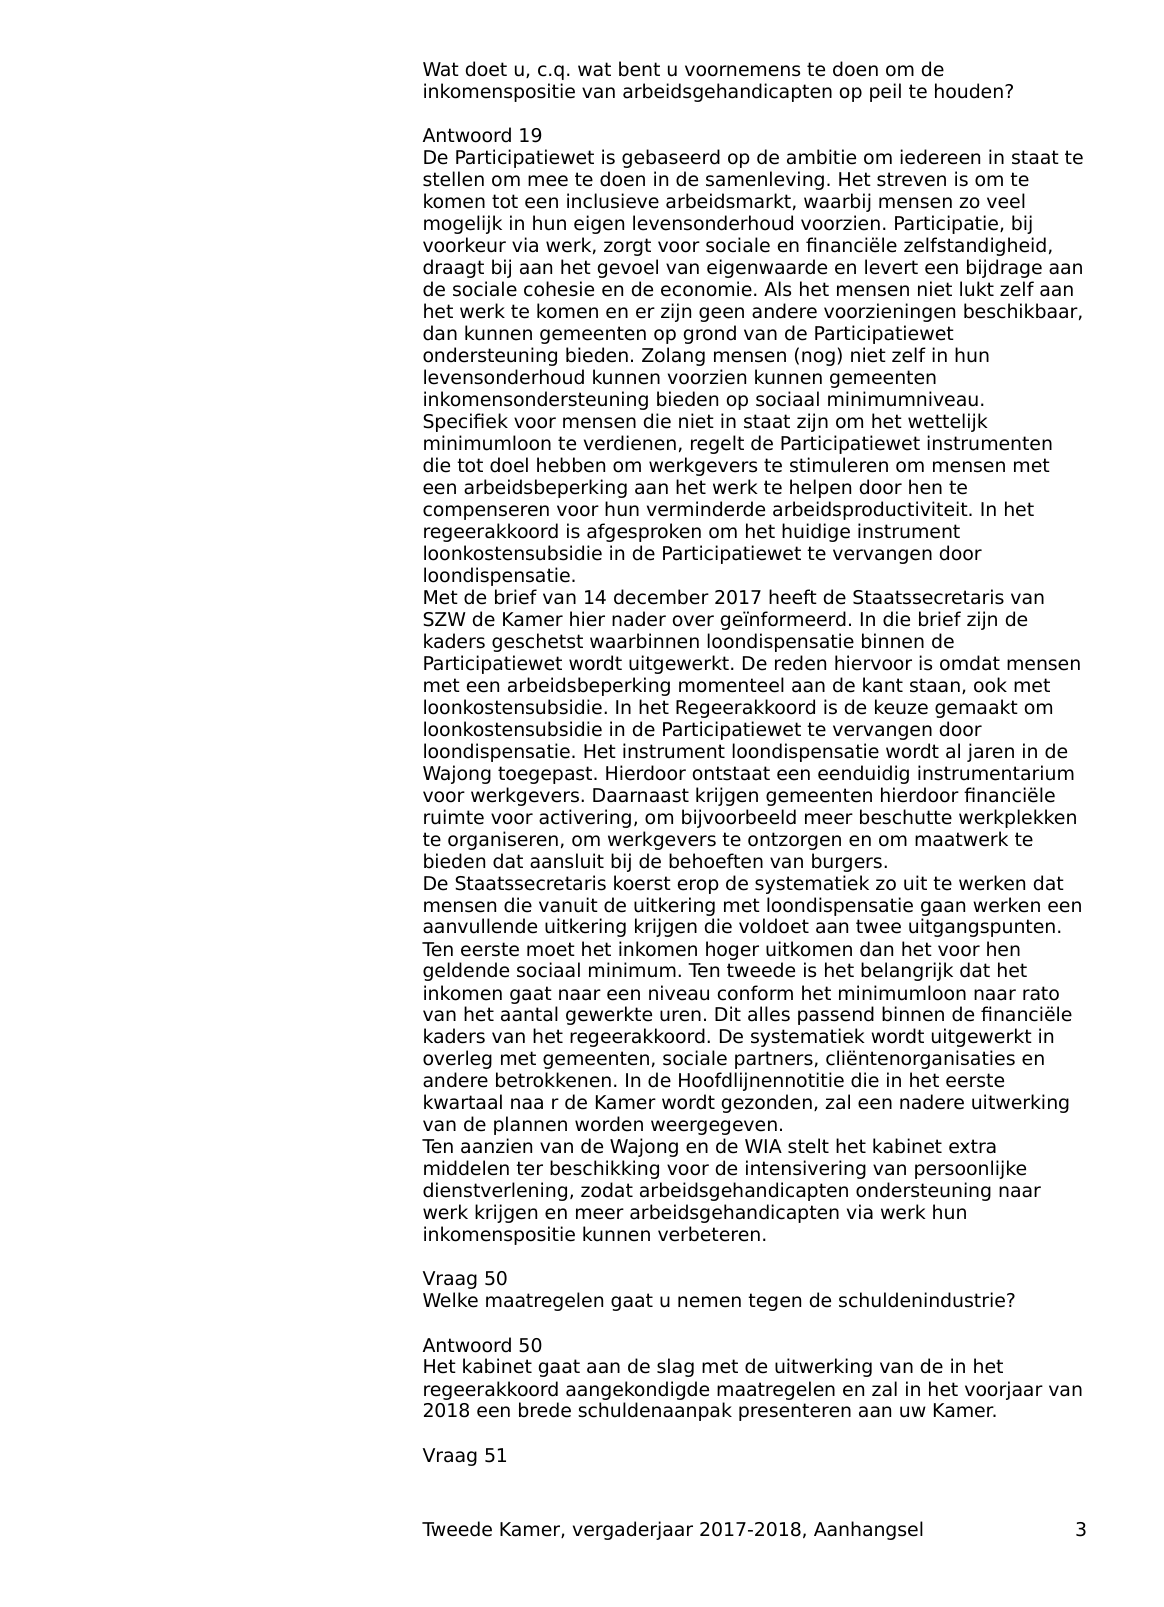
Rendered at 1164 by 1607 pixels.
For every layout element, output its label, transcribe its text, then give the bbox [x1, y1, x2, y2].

text Het kabinet gaat aan de slag met de uitwerking van de in het regeerakkoord aangekondigde maatregelen en zal in het voorjaar van 2018 een brede schuldenaanpak presenteren aan uw Kamer. [422, 1356, 1087, 1422]
text Met de brief van 14 december 2017 heeft de Staatssecretaris van SZW de Kamer hier nader over geïnformeerd. In die brief zijn de kaders geschetst waarbinnen loondispensatie binnen de Participatiewet wordt uitgewerkt. De reden hiervoor is omdat mensen met een arbeidsbeperking momenteel aan de kant staan, ook met loonkostensubsidie. In het Regeerakkoord is de keuze gemaakt om loonkostensubsidie in de Participatiewet te vervangen door loondispensatie. Het instrument loondispensatie wordt al jaren in de Wajong toegepast. Hierdoor ontstaat een eenduidig instrumentarium voor werkgevers. Daarnaast krijgen gemeenten hierdoor financiële ruimte voor activering, om bijvoorbeeld meer beschutte werkplekken te organiseren, om werkgevers te ontzorgen en om maatwerk te bieden dat aansluit bij de behoeften van burgers. [422, 587, 1087, 872]
text Wat doet u, c.q. wat bent u voornemens te doen om de inkomenspositie van arbeidsgehandicapten op peil te houden? [422, 59, 1087, 103]
text Specifiek voor mensen die niet in staat zijn om het wettelijk minimumloon te verdienen, regelt de Participatiewet instrumenten die tot doel hebben om werkgevers te stimuleren om mensen met een arbeidsbeperking aan het werk te helpen door hen te compenseren voor hun verminderde arbeidsproductiviteit. In het regeerakkoord is afgesproken om het huidige instrument loonkostensubsidie in de Participatiewet te vervangen door loondispensatie. [422, 411, 1087, 587]
text Welke maatregelen gaat u nemen tegen de schuldenindustrie? [422, 1290, 1087, 1312]
text De Participatiewet is gebaseerd op de ambitie om iedereen in staat te stellen om mee te doen in de samenleving. Het streven is om te komen tot een inclusieve arbeidsmarkt, waarbij mensen zo veel mogelijk in hun eigen levensonderhoud voorzien. Participatie, bij voorkeur via werk, zorgt voor sociale en financiële zelfstandigheid, draagt bij aan het gevoel van eigenwaarde en levert een bijdrage aan de sociale cohesie en de economie. Als het mensen niet lukt zelf aan het werk te komen en er zijn geen andere voorzieningen beschikbaar, dan kunnen gemeenten op grond van de Participatiewet ondersteuning bieden. Zolang mensen (nog) niet zelf in hun levensonderhoud kunnen voorzien kunnen gemeenten inkomensondersteuning bieden op sociaal minimumniveau. [422, 147, 1087, 411]
text Antwoord 50 [422, 1334, 1087, 1356]
text Vraag 51 [422, 1444, 1087, 1467]
text Ten aanzien van de Wajong en de WIA stelt het kabinet extra middelen ter beschikking voor de intensivering van persoonlijke dienstverlening, zodat arbeidsgehandicapten ondersteuning naar werk krijgen en meer arbeidsgehandicapten via werk hun inkomenspositie kunnen verbeteren. [422, 1136, 1087, 1246]
text Vraag 50 [422, 1268, 1087, 1290]
text De Staatssecretaris koerst erop de systematiek zo uit te werken dat mensen die vanuit de uitkering met loondispensatie gaan werken een aanvullende uitkering krijgen die voldoet aan twee uitgangspunten. Ten eerste moet het inkomen hoger uitkomen dan het voor hen geldende sociaal minimum. Ten tweede is het belangrijk dat het inkomen gaat naar een niveau conform het minimumloon naar rato van het aantal gewerkte uren. Dit alles passend binnen de financiële kaders van het regeerakkoord. De systematiek wordt uitgewerkt in overleg met gemeenten, sociale partners, cliëntenorganisaties en andere betrokkenen. In de Hoofdlijnennotitie die in het eerste kwartaal naa r de Kamer wordt gezonden, zal een nadere uitwerking van de plannen worden weergegeven. [422, 872, 1087, 1136]
text Antwoord 19 [422, 125, 1087, 147]
